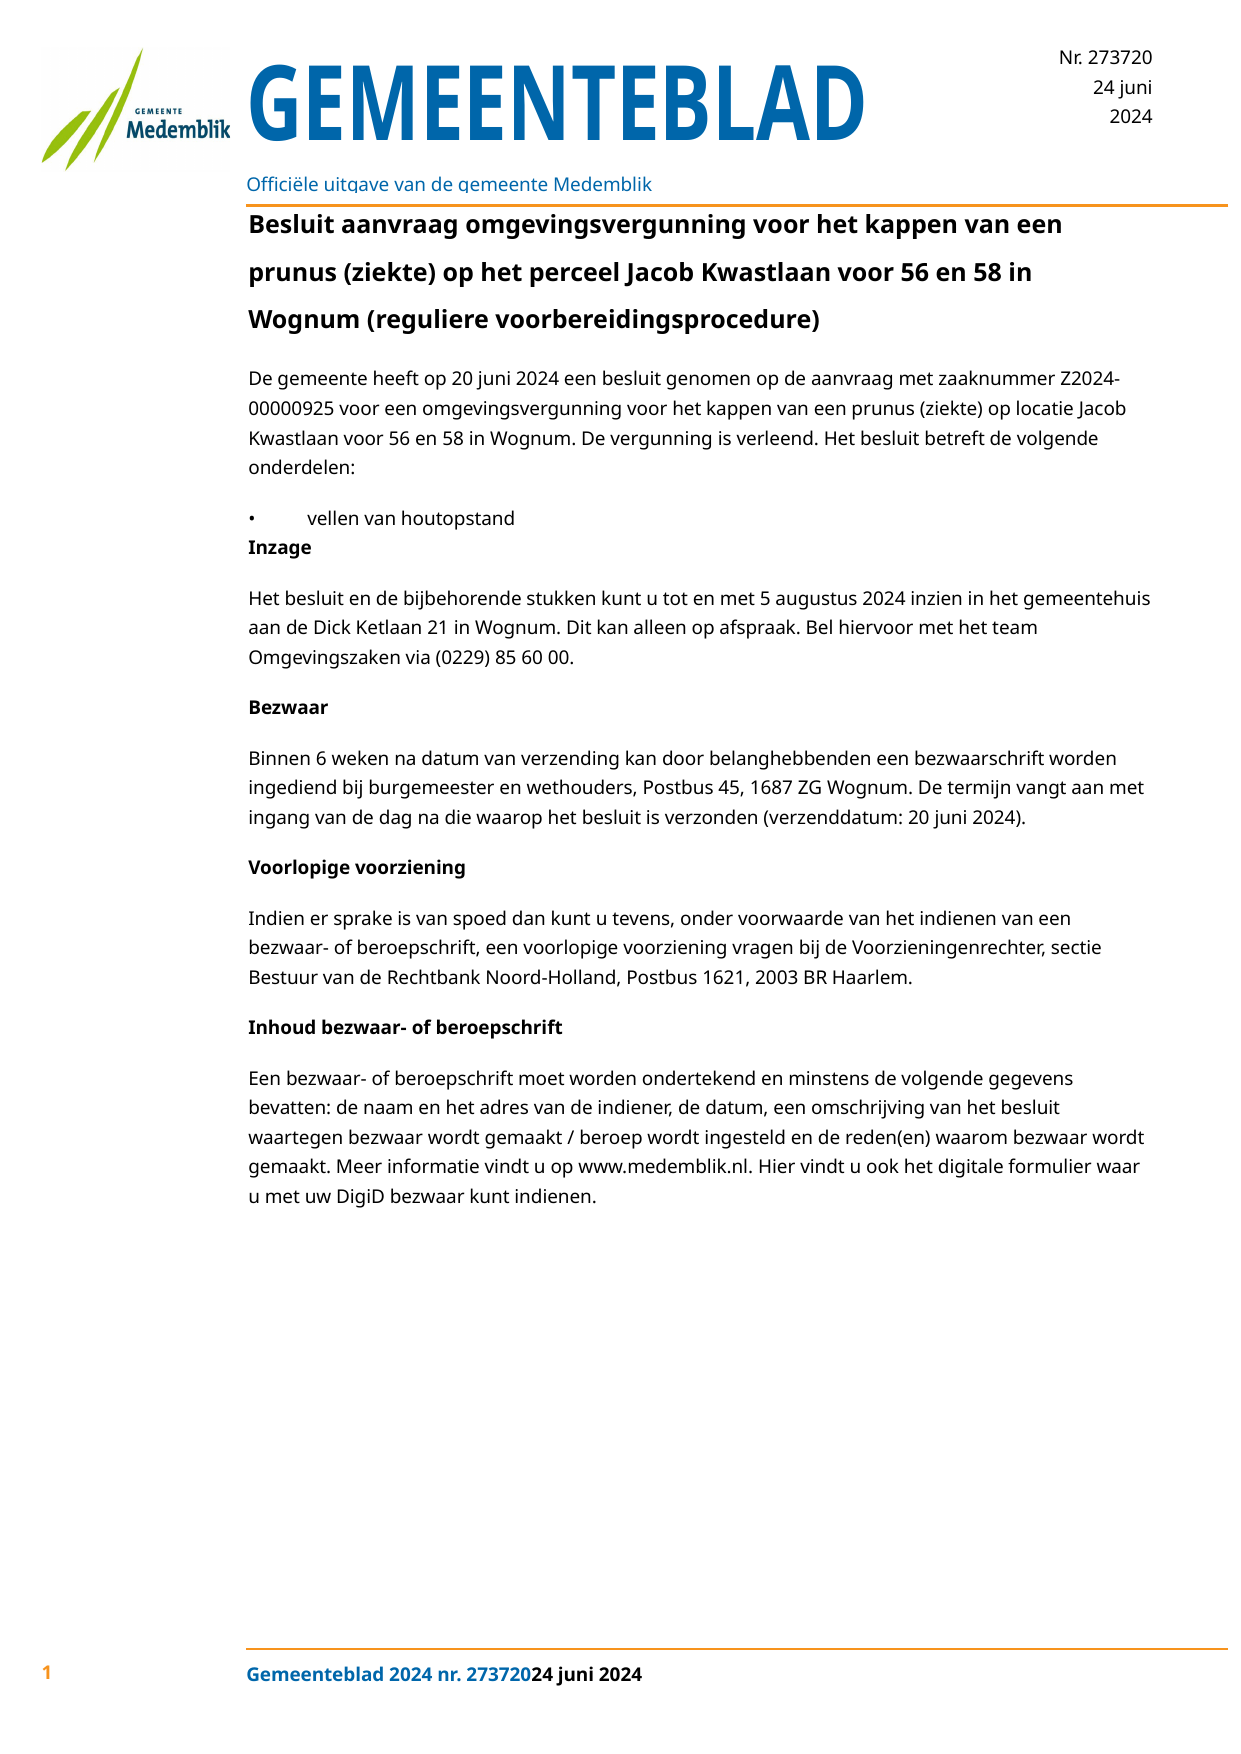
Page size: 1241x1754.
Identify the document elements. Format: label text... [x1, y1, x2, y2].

text Besluit aanvraag omgevingsvergunning voor het kappen van een prunus (ziekte) op het perceel Jacob Kwastlaan voor 56 en 58 in Wognum (reguliere voorbereidingsprocedure) [248, 207, 1152, 336]
text Indien er sprake is van spoed dan kunt u tevens, onder voorwaarde van het indienen van een bezwaar- of beroepschrift, een voorlopige voorziening vragen bij de Voorzieningenrechter, sectie Bestuur van de Rechtbank Noord-Holland, Postbus 1621, 2003 BR Haarlem. [248, 905, 1152, 989]
list vellen van houtopstand [248, 505, 1152, 530]
text Voorlopige voorziening [248, 854, 1152, 880]
picture [41, 47, 231, 172]
text Bezwaar [248, 694, 1152, 720]
text Het besluit en de bijbehorende stukken kunt u tot en met 5 augustus 2024 inzien in het gemeentehuis aan de Dick Ketlaan 21 in Wognum. Dit kan alleen op afspraak. Bel hiervoor met het team Omgevingszaken via (0229) 85 60 00. [248, 585, 1152, 669]
text Binnen 6 weken na datum van verzending kan door belanghebbenden een bezwaarschrift worden ingediend bij burgemeester en wethouders, Postbus 45, 1687 ZG Wognum. De termijn vangt aan met ingang van de dag na die waarop het besluit is verzonden (verzenddatum: 20 juni 2024). [248, 745, 1152, 829]
text Inzage [248, 534, 1152, 560]
text Een bezwaar- of beroepschrift moet worden ondertekend en minstens de volgende gegevens bevatten: de naam en het adres van de indiener, de datum, een omschrijving van het besluit waartegen bezwaar wordt gemaakt / beroep wordt ingesteld en de reden(en) waarom bezwaar wordt gemaakt. Meer informatie vindt u op www.medemblik.nl. Hier vindt u ook het digitale formulier waar u met uw DigiD bezwaar kunt indienen. [248, 1065, 1152, 1209]
text De gemeente heeft op 20 juni 2024 een besluit genomen op de aanvraag met zaaknummer Z2024-00000925 voor een omgevingsvergunning voor het kappen van een prunus (ziekte) op locatie Jacob Kwastlaan voor 56 en 58 in Wognum. De vergunning is verleend. Het besluit betreft de volgende onderdelen: [248, 366, 1152, 480]
text Inhoud bezwaar- of beroepschrift [248, 1014, 1152, 1040]
